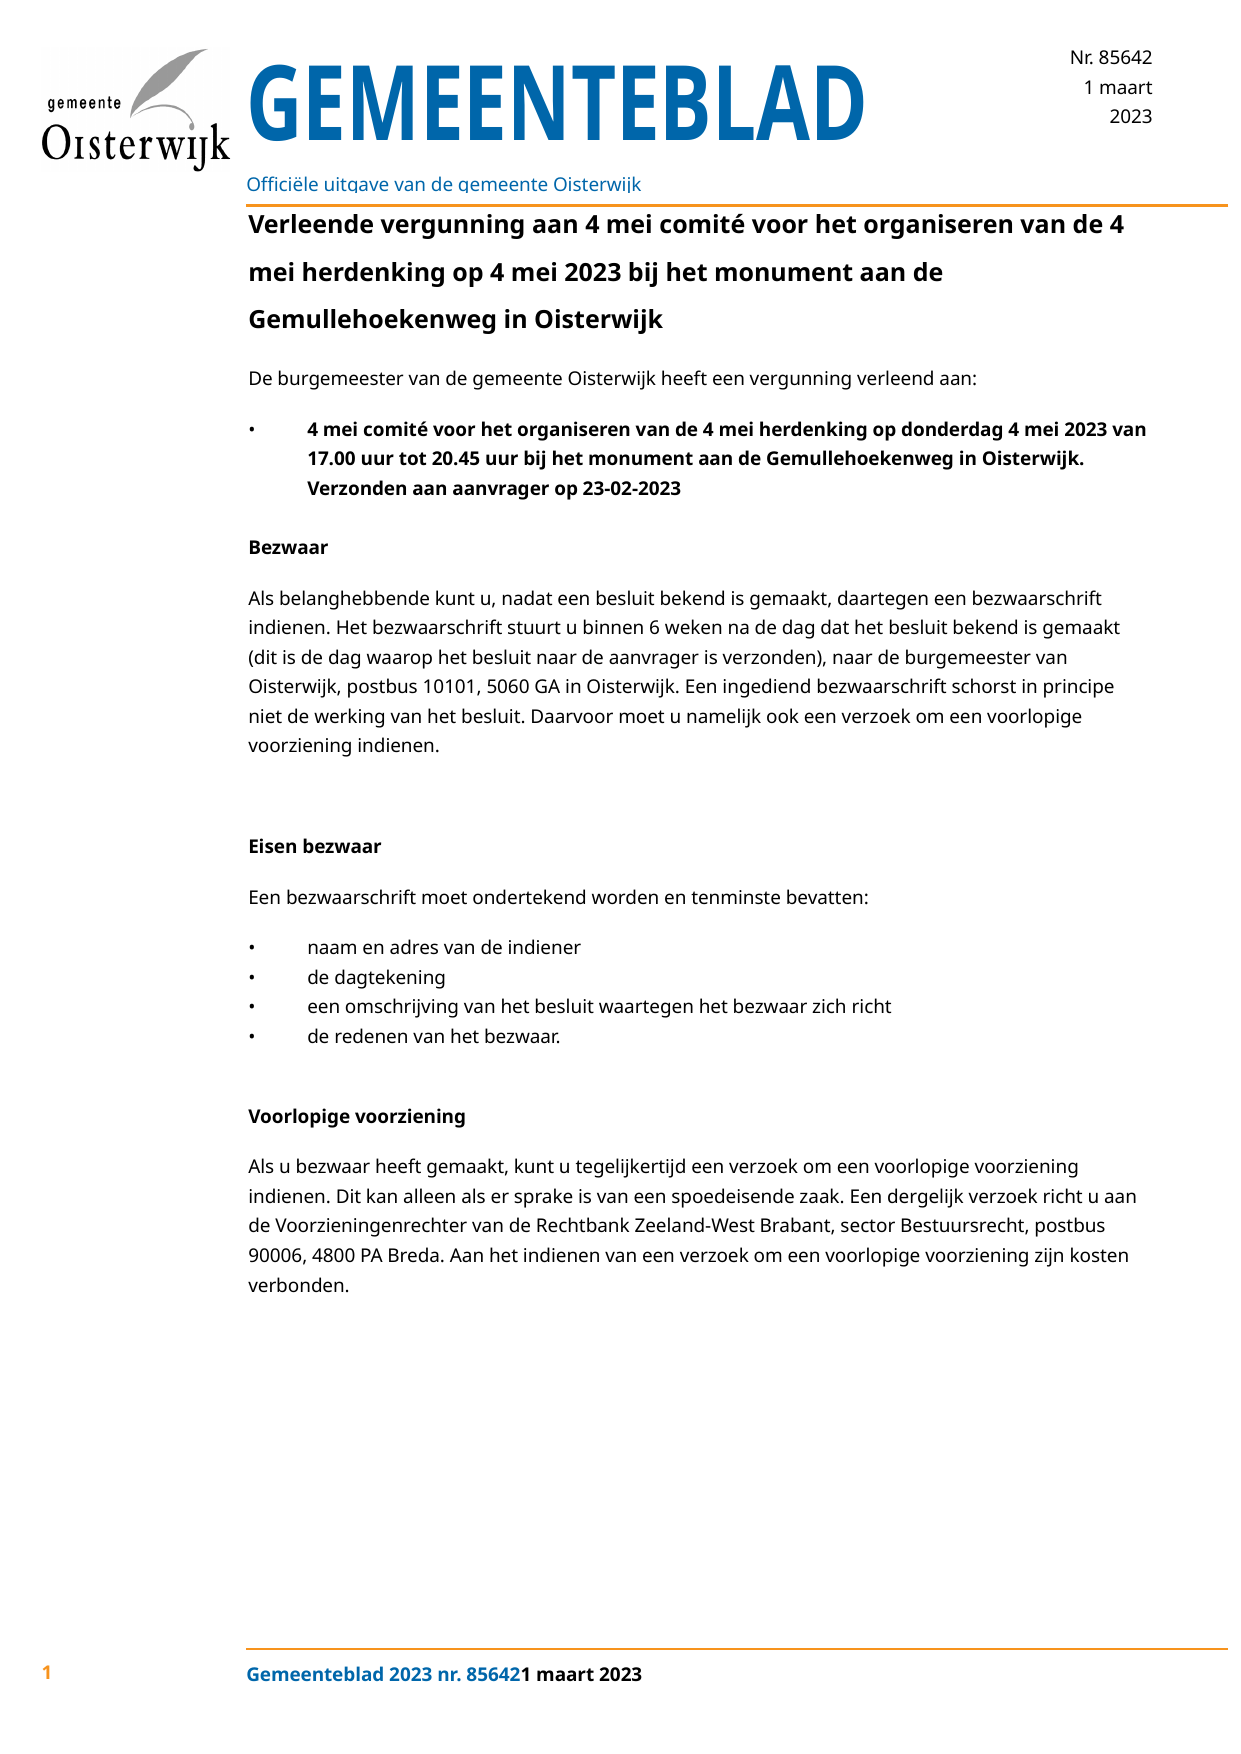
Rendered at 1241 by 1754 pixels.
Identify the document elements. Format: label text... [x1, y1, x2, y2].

picture [41, 47, 231, 172]
list naam en adres van de indiener [248, 934, 1152, 960]
text Bezwaar [248, 534, 1152, 560]
text Verleende vergunning aan 4 mei comité voor het organiseren van de 4 mei herdenking op 4 mei 2023 bij het monument aan de Gemullehoekenweg in Oisterwijk [248, 207, 1152, 336]
text Als u bezwaar heeft gemaakt, kunt u tegelijkertijd een verzoek om een voorlopige voorziening indienen. Dit kan alleen als er sprake is van een spoedeisende zaak. Een dergelijk verzoek richt u aan de Voorzieningenrechter van de Rechtbank Zeeland-West Brabant, sector Bestuursrecht, postbus 90006, 4800 PA Breda. Aan het indienen van een verzoek om een voorlopige voorziening zijn kosten verbonden. [248, 1153, 1152, 1297]
list de redenen van het bezwaar. [248, 1023, 1152, 1049]
text Een bezwaarschrift moet ondertekend worden en tenminste bevatten: [248, 884, 1152, 909]
list een omschrijving van het besluit waartegen het bezwaar zich richt [248, 993, 1152, 1019]
text Als belanghebbende kunt u, nadat een besluit bekend is gemaakt, daartegen een bezwaarschrift indienen. Het bezwaarschrift stuurt u binnen 6 weken na de dag dat het besluit bekend is gemaakt (dit is de dag waarop het besluit naar de aanvrager is verzonden), naar de burgemeester van Oisterwijk, postbus 10101, 5060 GA in Oisterwijk. Een ingediend bezwaarschrift schorst in principe niet de werking van het besluit. Daarvoor moet u namelijk ook een verzoek om een voorlopige voorziening indienen. [248, 585, 1152, 758]
list 4 mei comité voor het organiseren van de 4 mei herdenking op donderdag 4 mei 2023 van 17.00 uur tot 20.45 uur bij het monument aan de Gemullehoekenweg in Oisterwijk. Verzonden aan aanvrager op 23-02-2023 [248, 416, 1152, 501]
list de dagtekening [248, 964, 1152, 989]
text De burgemeester van de gemeente Oisterwijk heeft een vergunning verleend aan: [248, 366, 1152, 391]
text Eisen bezwaar [248, 833, 1152, 859]
text Voorlopige voorziening [248, 1103, 1152, 1129]
